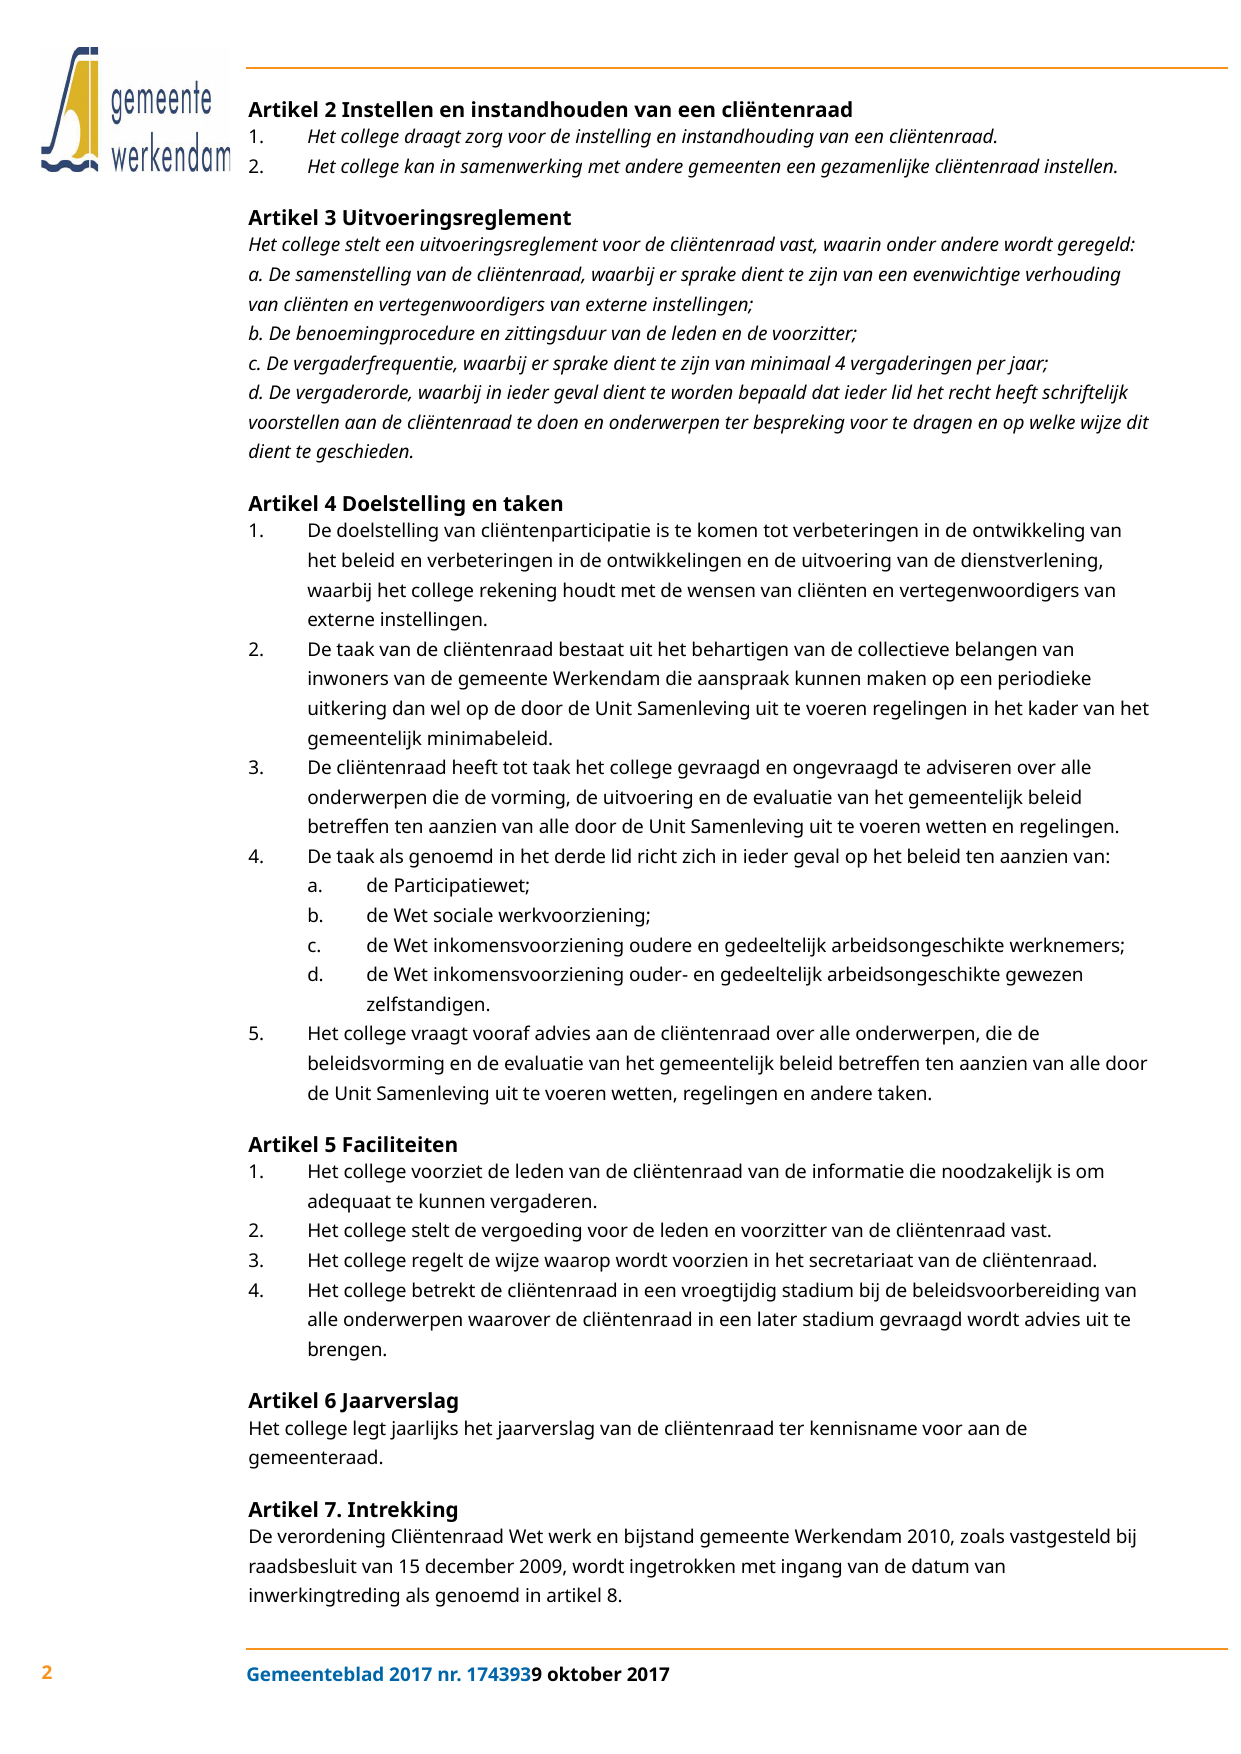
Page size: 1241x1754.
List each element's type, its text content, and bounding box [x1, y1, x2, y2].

list Het college stelt de vergoeding voor de leden en voorzitter van de cliëntenraad vast. [248, 1218, 1152, 1243]
list Het college betrekt de cliëntenraad in een vroegtijdig stadium bij de beleidsvoorbereiding van alle onderwerpen waarover de cliëntenraad in een later stadium gevraagd wordt advies uit te brengen. [248, 1277, 1152, 1362]
list de Wet inkomensvoorziening ouder- en gedeeltelijk arbeidsongeschikte gewezen zelfstandigen. [307, 961, 1152, 1017]
text Artikel 4 Doelstelling en taken [248, 489, 1152, 518]
list de Wet inkomensvoorziening oudere en gedeeltelijk arbeidsongeschikte werknemers; [307, 932, 1152, 957]
text c. De vergaderfrequentie, waarbij er sprake dient te zijn van minimaal 4 vergaderingen per jaar; [248, 350, 1152, 376]
list Het college vraagt vooraf advies aan de cliëntenraad over alle onderwerpen, die de beleidsvorming en de evaluatie van het gemeentelijk beleid betreffen ten aanzien van alle door de Unit Samenleving uit te voeren wetten, regelingen en andere taken. [248, 1021, 1152, 1105]
text Het college stelt een uitvoeringsreglement voor de cliëntenraad vast, waarin onder andere wordt geregeld: [248, 232, 1152, 257]
text Artikel 3 Uitvoeringsreglement [248, 203, 1152, 232]
list De cliëntenraad heeft tot taak het college gevraagd en ongevraagd te adviseren over alle onderwerpen die de vorming, de uitvoering en de evaluatie van het gemeentelijk beleid betreffen ten aanzien van alle door de Unit Samenleving uit te voeren wetten en regelingen. [248, 754, 1152, 839]
list De taak als genoemd in het derde lid richt zich in ieder geval op het beleid ten aanzien van: [248, 843, 1152, 869]
text Artikel 2 Instellen en instandhouden van een cliëntenraad [248, 95, 1152, 123]
picture [41, 47, 231, 172]
list de Participatiewet; [307, 873, 1152, 898]
list de Wet sociale werkvoorziening; [307, 902, 1152, 928]
list De doelstelling van cliëntenparticipatie is te komen tot verbeteringen in de ontwikkeling van het beleid en verbeteringen in de ontwikkelingen en de uitvoering van de dienstverlening, waarbij het college rekening houdt met de wensen van cliënten en vertegenwoordigers van externe instellingen. [248, 518, 1152, 632]
text Artikel 6 Jaarverslag [248, 1386, 1152, 1415]
text Het college legt jaarlijks het jaarverslag van de cliëntenraad ter kennisname voor aan de gemeenteraad. [248, 1415, 1152, 1470]
text Artikel 5 Faciliteiten [248, 1130, 1152, 1158]
text d. De vergaderorde, waarbij in ieder geval dient te worden bepaald dat ieder lid het recht heeft schriftelijk voorstellen aan de cliëntenraad te doen en onderwerpen ter bespreking voor te dragen en op welke wijze dit dient te geschieden. [248, 379, 1152, 464]
text De verordening Cliëntenraad Wet werk en bijstand gemeente Werkendam 2010, zoals vastgesteld bij raadsbesluit van 15 december 2009, wordt ingetrokken met ingang van de datum van inwerkingtreding als genoemd in artikel 8. [248, 1523, 1152, 1608]
text b. De benoemingprocedure en zittingsduur van de leden en de voorzitter; [248, 320, 1152, 346]
text a. De samenstelling van de cliëntenraad, waarbij er sprake dient te zijn van een evenwichtige verhouding van cliënten en vertegenwoordigers van externe instellingen; [248, 261, 1152, 317]
list Het college kan in samenwerking met andere gemeenten een gezamenlijke cliëntenraad instellen. [248, 153, 1152, 178]
text Artikel 7. Intrekking [248, 1495, 1152, 1523]
list De taak van de cliëntenraad bestaat uit het behartigen van de collectieve belangen van inwoners van de gemeente Werkendam die aanspraak kunnen maken op een periodieke uitkering dan wel op de door de Unit Samenleving uit te voeren regelingen in het kader van het gemeentelijk minimabeleid. [248, 636, 1152, 750]
list Het college draagt zorg voor de instelling en instandhouding van een cliëntenraad. [248, 123, 1152, 149]
list Het college regelt de wijze waarop wordt voorzien in het secretariaat van de cliëntenraad. [248, 1247, 1152, 1273]
list Het college voorziet de leden van de cliëntenraad van de informatie die noodzakelijk is om adequaat te kunnen vergaderen. [248, 1158, 1152, 1214]
